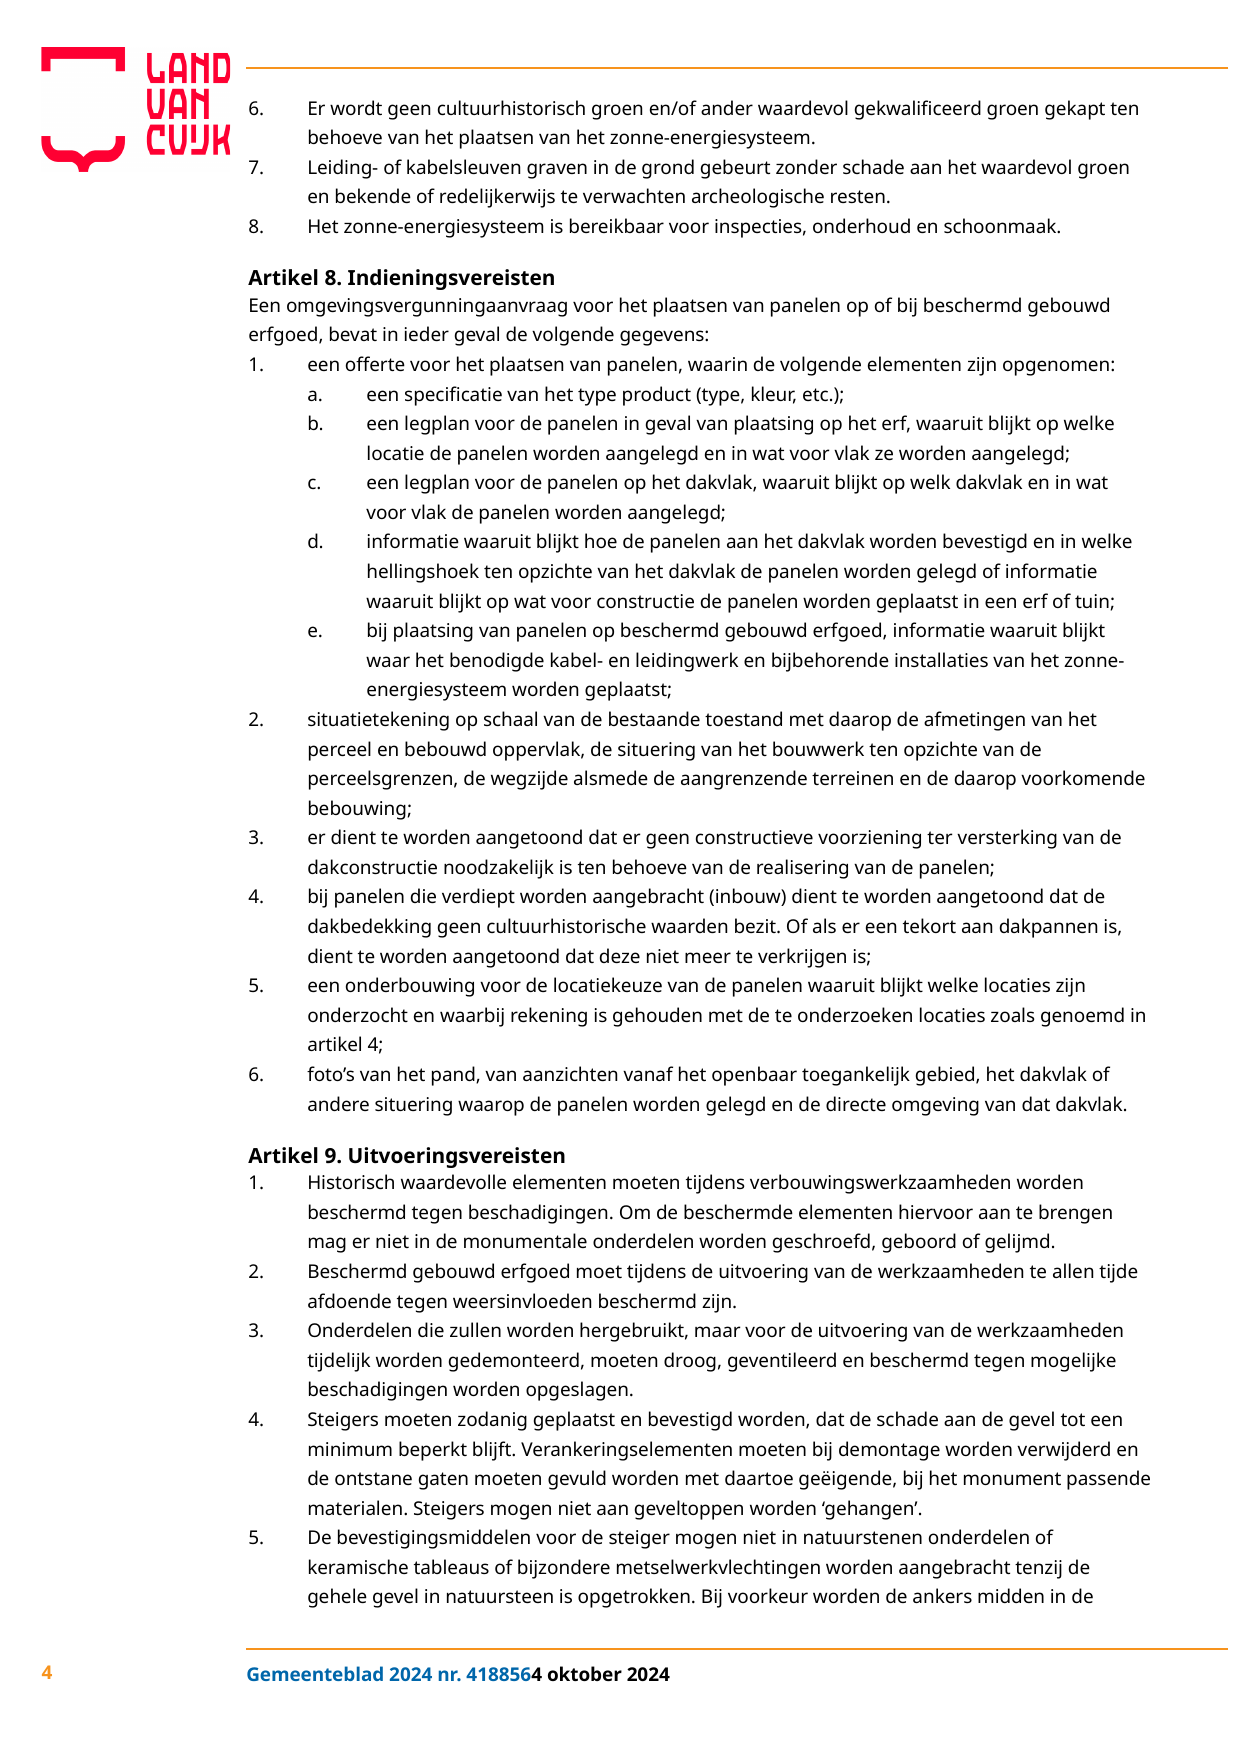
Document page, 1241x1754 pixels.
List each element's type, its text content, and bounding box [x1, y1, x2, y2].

list Leiding- of kabelsleuven graven in de grond gebeurt zonder schade aan het waardevol groen en bekende of redelijkerwijs te verwachten archeologische resten. [248, 154, 1152, 209]
list informatie waaruit blijkt hoe de panelen aan het dakvlak worden bevestigd en in welke hellingshoek ten opzichte van het dakvlak de panelen worden gelegd of informatie waaruit blijkt op wat voor constructie de panelen worden geplaatst in een erf of tuin; [307, 529, 1152, 613]
list Beschermd gebouwd erfgoed moet tijdens de uitvoering van de werkzaamheden te allen tijde afdoende tegen weersinvloeden beschermd zijn. [248, 1258, 1152, 1314]
list foto’s van het pand, van aanzichten vanaf het openbaar toegankelijk gebied, het dakvlak of andere situering waarop de panelen worden gelegd en de directe omgeving van dat dakvlak. [248, 1061, 1152, 1116]
picture [41, 47, 231, 172]
text Artikel 9. Uitvoeringsvereisten [248, 1141, 1152, 1169]
list bij panelen die verdiept worden aangebracht (inbouw) dient te worden aangetoond dat de dakbedekking geen cultuurhistorische waarden bezit. Of als er een tekort aan dakpannen is, dient te worden aangetoond dat deze niet meer te verkrijgen is; [248, 884, 1152, 968]
list Onderdelen die zullen worden hergebruikt, maar voor de uitvoering van de werkzaamheden tijdelijk worden gedemonteerd, moeten droog, geventileerd en beschermd tegen mogelijke beschadigingen worden opgeslagen. [248, 1317, 1152, 1402]
list Er wordt geen cultuurhistorisch groen en/of ander waardevol gekwalificeerd groen gekapt ten behoeve van het plaatsen van het zonne-energiesysteem. [248, 95, 1152, 150]
text Een omgevingsvergunningaanvraag voor het plaatsen van panelen op of bij beschermd gebouwd erfgoed, bevat in ieder geval de volgende gegevens: [248, 292, 1152, 347]
list een specificatie van het type product (type, kleur, etc.); [307, 381, 1152, 406]
list De bevestigingsmiddelen voor de steiger mogen niet in natuurstenen onderdelen of keramische tableaus of bijzondere metselwerkvlechtingen worden aangebracht tenzij de gehele gevel in natuursteen is opgetrokken. Bij voorkeur worden de ankers midden in de [248, 1524, 1152, 1609]
list bij plaatsing van panelen op beschermd gebouwd erfgoed, informatie waaruit blijkt waar het benodigde kabel- en leidingwerk en bijbehorende installaties van het zonne-energiesysteem worden geplaatst; [307, 617, 1152, 702]
list Steigers moeten zodanig geplaatst en bevestigd worden, dat de schade aan de gevel tot een minimum beperkt blijft. Verankeringselementen moeten bij demontage worden verwijderd en de ontstane gaten moeten gevuld worden met daartoe geëigende, bij het monument passende materialen. Steigers mogen niet aan geveltoppen worden ‘gehangen’. [248, 1406, 1152, 1521]
list Historisch waardevolle elementen moeten tijdens verbouwingswerkzaamheden worden beschermd tegen beschadigingen. Om de beschermde elementen hiervoor aan te brengen mag er niet in de monumentale onderdelen worden geschroefd, geboord of gelijmd. [248, 1169, 1152, 1254]
list Het zonne-energiesysteem is bereikbaar voor inspecties, onderhoud en schoonmaak. [248, 213, 1152, 239]
list een offerte voor het plaatsen van panelen, waarin de volgende elementen zijn opgenomen: [248, 351, 1152, 377]
list er dient te worden aangetoond dat er geen constructieve voorziening ter versterking van de dakconstructie noodzakelijk is ten behoeve van de realisering van de panelen; [248, 824, 1152, 880]
text Artikel 8. Indieningsvereisten [248, 263, 1152, 292]
list een legplan voor de panelen in geval van plaatsing op het erf, waaruit blijkt op welke locatie de panelen worden aangelegd en in wat voor vlak ze worden aangelegd; [307, 410, 1152, 466]
list situatietekening op schaal van de bestaande toestand met daarop de afmetingen van het perceel en bebouwd oppervlak, de situering van het bouwwerk ten opzichte van de perceelsgrenzen, de wegzijde alsmede de aangrenzende terreinen en de daarop voorkomende bebouwing; [248, 706, 1152, 821]
list een onderbouwing voor de locatiekeuze van de panelen waaruit blijkt welke locaties zijn onderzocht en waarbij rekening is gehouden met de te onderzoeken locaties zoals genoemd in artikel 4; [248, 972, 1152, 1057]
list een legplan voor de panelen op het dakvlak, waaruit blijkt op welk dakvlak en in wat voor vlak de panelen worden aangelegd; [307, 469, 1152, 525]
